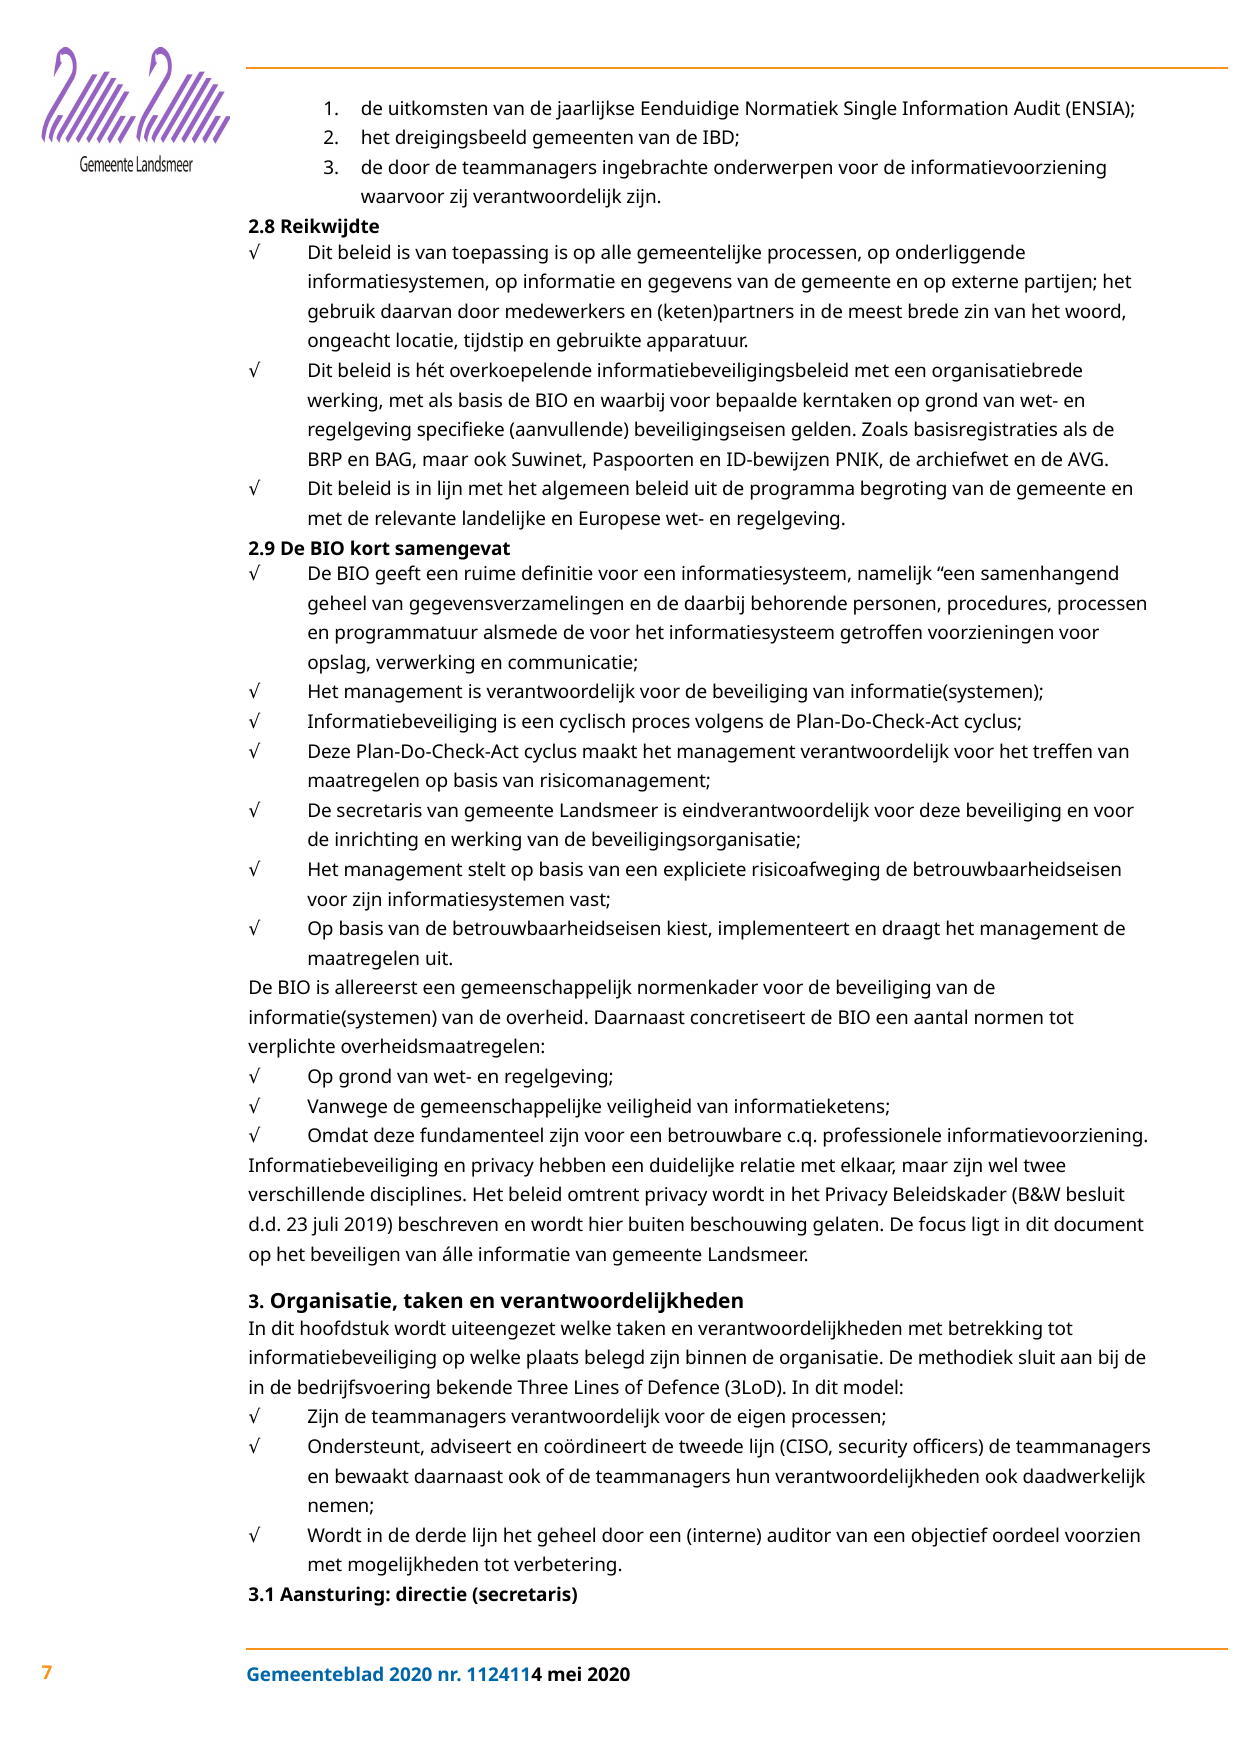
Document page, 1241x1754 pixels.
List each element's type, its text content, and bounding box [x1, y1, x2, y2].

list Dit beleid is van toepassing is op alle gemeentelijke processen, op onderliggende informatiesystemen, op informatie en gegevens van de gemeente en op externe partijen; het gebruik daarvan door medewerkers en (keten)partners in de meest brede zin van het woord, ongeacht locatie, tijdstip en gebruikte apparatuur. [248, 239, 1152, 353]
text 3.1 Aansturing: directie (secretaris) [248, 1581, 1152, 1607]
text 3. Organisatie, taken en verantwoordelijkheden [248, 1286, 1152, 1315]
list Zijn de teammanagers verantwoordelijk voor de eigen processen; [248, 1404, 1152, 1429]
text De BIO is allereerst een gemeenschappelijk normenkader voor de beveiliging van de informatie(systemen) van de overheid. Daarnaast concretiseert de BIO een aantal normen tot verplichte overheidsmaatregelen: [248, 974, 1152, 1059]
list De secretaris van gemeente Landsmeer is eindverantwoordelijk voor deze beveiliging en voor de inrichting en werking van de beveiligingsorganisatie; [248, 797, 1152, 852]
list Ondersteunt, adviseert en coördineert de tweede lijn (CISO, security officers) de teammanagers en bewaakt daarnaast ook of de teammanagers hun verantwoordelijkheden ook daadwerkelijk nemen; [248, 1433, 1152, 1518]
list Het management stelt op basis van een expliciete risicoafweging de betrouwbaarheidseisen voor zijn informatiesystemen vast; [248, 856, 1152, 912]
list De BIO geeft een ruime definitie voor een informatiesysteem, namelijk “een samenhangend geheel van gegevensverzamelingen en de daarbij behorende personen, procedures, processen en programmatuur alsmede de voor het informatiesysteem getroffen voorzieningen voor opslag, verwerking en communicatie; [248, 560, 1152, 675]
text 2.9 De BIO kort samengevat [248, 535, 1152, 560]
text In dit hoofdstuk wordt uiteengezet welke taken en verantwoordelijkheden met betrekking tot informatiebeveiliging op welke plaats belegd zijn binnen de organisatie. De methodiek sluit aan bij de in de bedrijfsvoering bekende Three Lines of Defence (3LoD). In dit model: [248, 1315, 1152, 1400]
list Op basis van de betrouwbaarheidseisen kiest, implementeert en draagt het management de maatregelen uit. [248, 915, 1152, 971]
list Deze Plan-Do-Check-Act cyclus maakt het management verantwoordelijk voor het treffen van maatregelen op basis van risicomanagement; [248, 738, 1152, 793]
picture [41, 47, 231, 172]
text Informatiebeveiliging en privacy hebben een duidelijke relatie met elkaar, maar zijn wel twee verschillende disciplines. Het beleid omtrent privacy wordt in het Privacy Beleidskader (B&W besluit d.d. 23 juli 2019) beschreven en wordt hier buiten beschouwing gelaten. De focus ligt in dit document op het beveiligen van álle informatie van gemeente Landsmeer. [248, 1152, 1152, 1267]
list Informatiebeveiliging is een cyclisch proces volgens de Plan-Do-Check-Act cyclus; [248, 708, 1152, 734]
list de door de teammanagers ingebrachte onderwerpen voor de informatievoorziening waarvoor zij verantwoordelijk zijn. [323, 154, 1152, 209]
list Omdat deze fundamenteel zijn voor een betrouwbare c.q. professionele informatievoorziening. [248, 1122, 1152, 1148]
text 2.8 Reikwijdte [248, 213, 1152, 239]
list Dit beleid is in lijn met het algemeen beleid uit de programma begroting van de gemeente en met de relevante landelijke en Europese wet- en regelgeving. [248, 476, 1152, 531]
list Op grond van wet- en regelgeving; [248, 1063, 1152, 1089]
list de uitkomsten van de jaarlijkse Eenduidige Normatiek Single Information Audit (ENSIA); [323, 95, 1152, 121]
list Het management is verantwoordelijk voor de beveiliging van informatie(systemen); [248, 679, 1152, 704]
list Vanwege de gemeenschappelijke veiligheid van informatieketens; [248, 1093, 1152, 1119]
list het dreigingsbeeld gemeenten van de IBD; [323, 124, 1152, 150]
list Wordt in de derde lijn het geheel door een (interne) auditor van een objectief oordeel voorzien met mogelijkheden tot verbetering. [248, 1522, 1152, 1577]
list Dit beleid is hét overkoepelende informatiebeveiligingsbeleid met een organisatiebrede werking, met als basis de BIO en waarbij voor bepaalde kerntaken op grond van wet- en regelgeving specifieke (aanvullende) beveiligingseisen gelden. Zoals basisregistraties als de BRP en BAG, maar ook Suwinet, Paspoorten en ID-bewijzen PNIK, de archiefwet en de AVG. [248, 357, 1152, 472]
